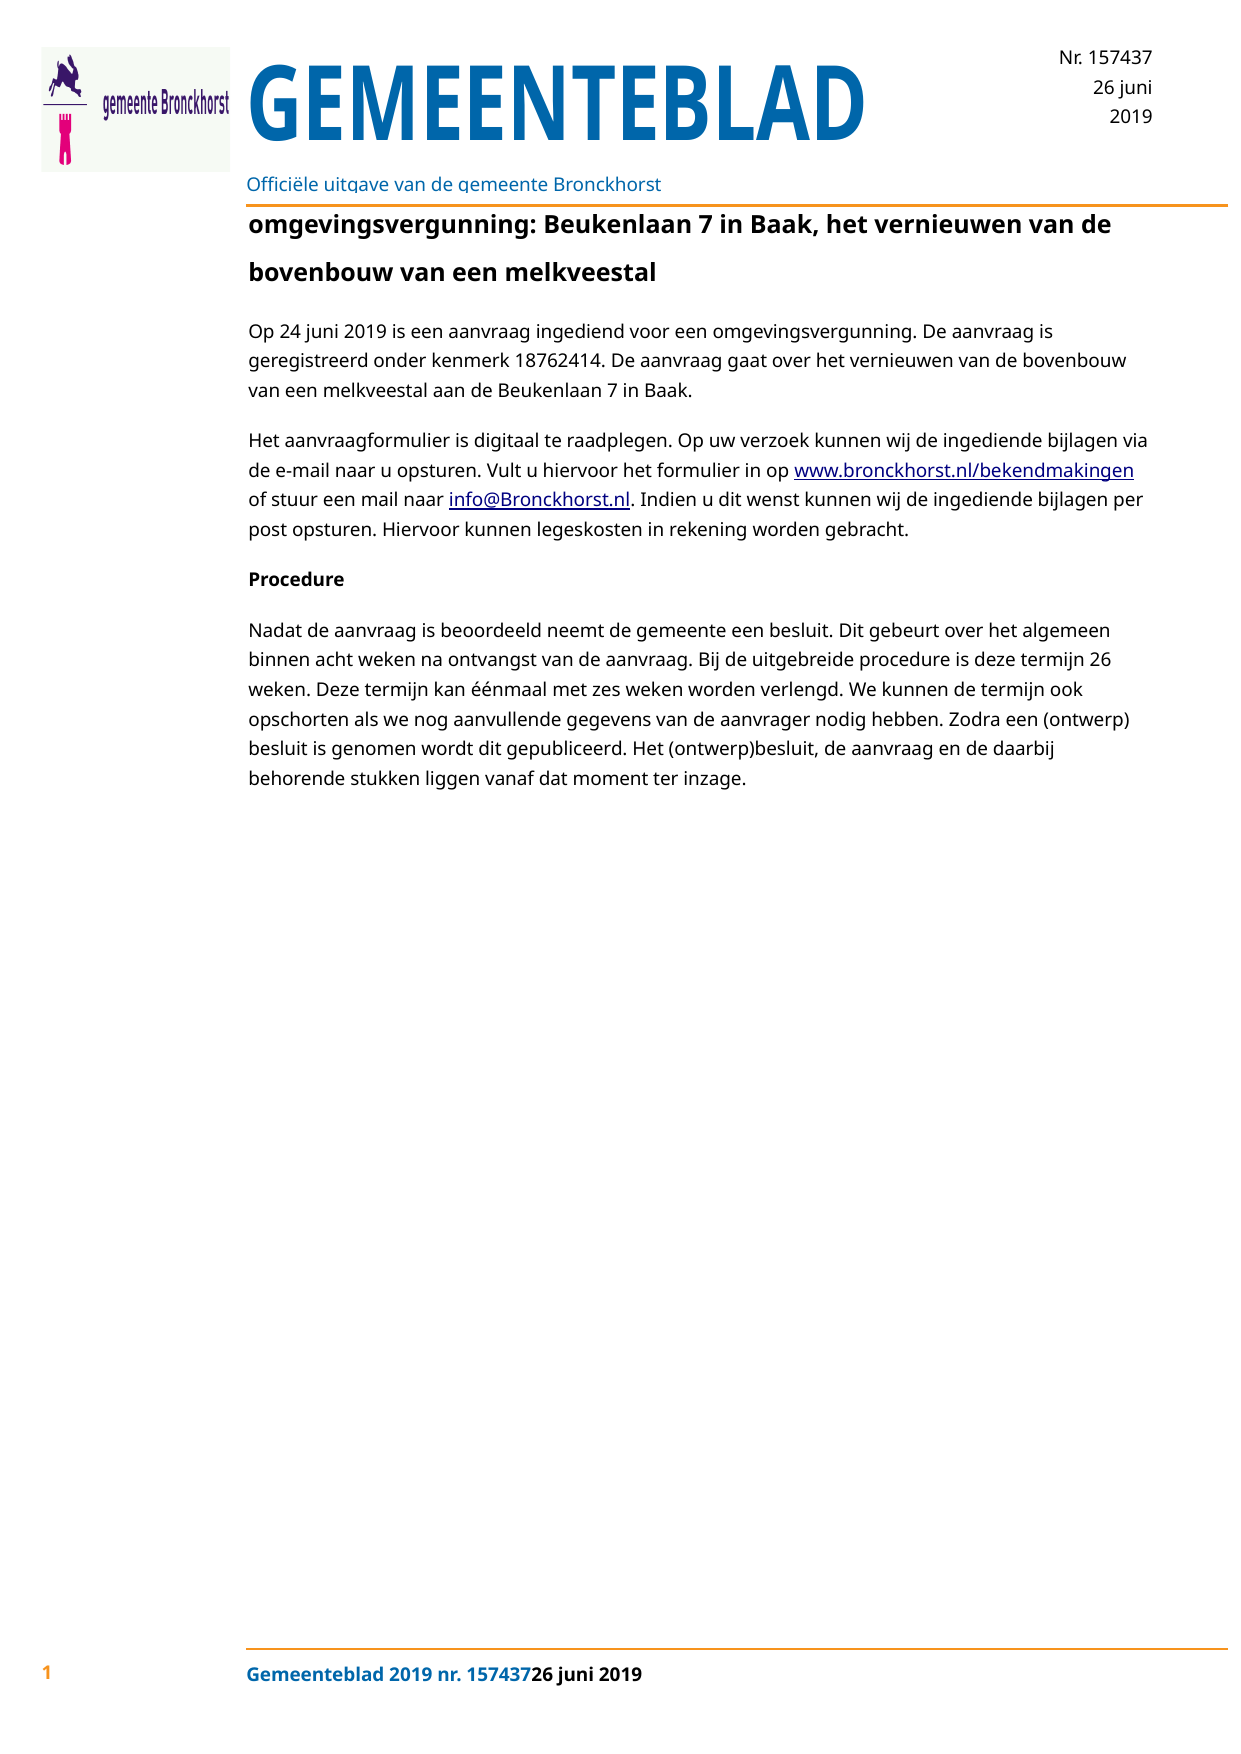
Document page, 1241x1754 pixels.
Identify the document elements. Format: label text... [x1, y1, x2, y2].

text Het aanvraagformulier is digitaal te raadplegen. Op uw verzoek kunnen wij de ingediende bijlagen via de e-mail naar u opsturen. Vult u hiervoor het formulier in op www.bronckhorst.nl/bekendmakingen of stuur een mail naar info@Bronckhorst.nl. Indien u dit wenst kunnen wij de ingediende bijlagen per post opsturen. Hiervoor kunnen legeskosten in rekening worden gebracht. [248, 427, 1152, 542]
text Procedure [248, 567, 1152, 592]
picture [41, 47, 231, 172]
text Nadat de aanvraag is beoordeeld neemt de gemeente een besluit. Dit gebeurt over het algemeen binnen acht weken na ontvangst van de aanvraag. Bij de uitgebreide procedure is deze termijn 26 weken. Deze termijn kan éénmaal met zes weken worden verlengd. We kunnen de termijn ook opschorten als we nog aanvullende gegevens van de aanvrager nodig hebben. Zodra een (ontwerp) besluit is genomen wordt dit gepubliceerd. Het (ontwerp)besluit, de aanvraag en de daarbij behorende stukken liggen vanaf dat moment ter inzage. [248, 617, 1152, 791]
text Op 24 juni 2019 is een aanvraag ingediend voor een omgevingsvergunning. De aanvraag is geregistreerd onder kenmerk 18762414. De aanvraag gaat over het vernieuwen van de bovenbouw van een melkveestal aan de Beukenlaan 7 in Baak. [248, 318, 1152, 403]
text omgevingsvergunning: Beukenlaan 7 in Baak, het vernieuwen van de bovenbouw van een melkveestal [248, 207, 1152, 288]
